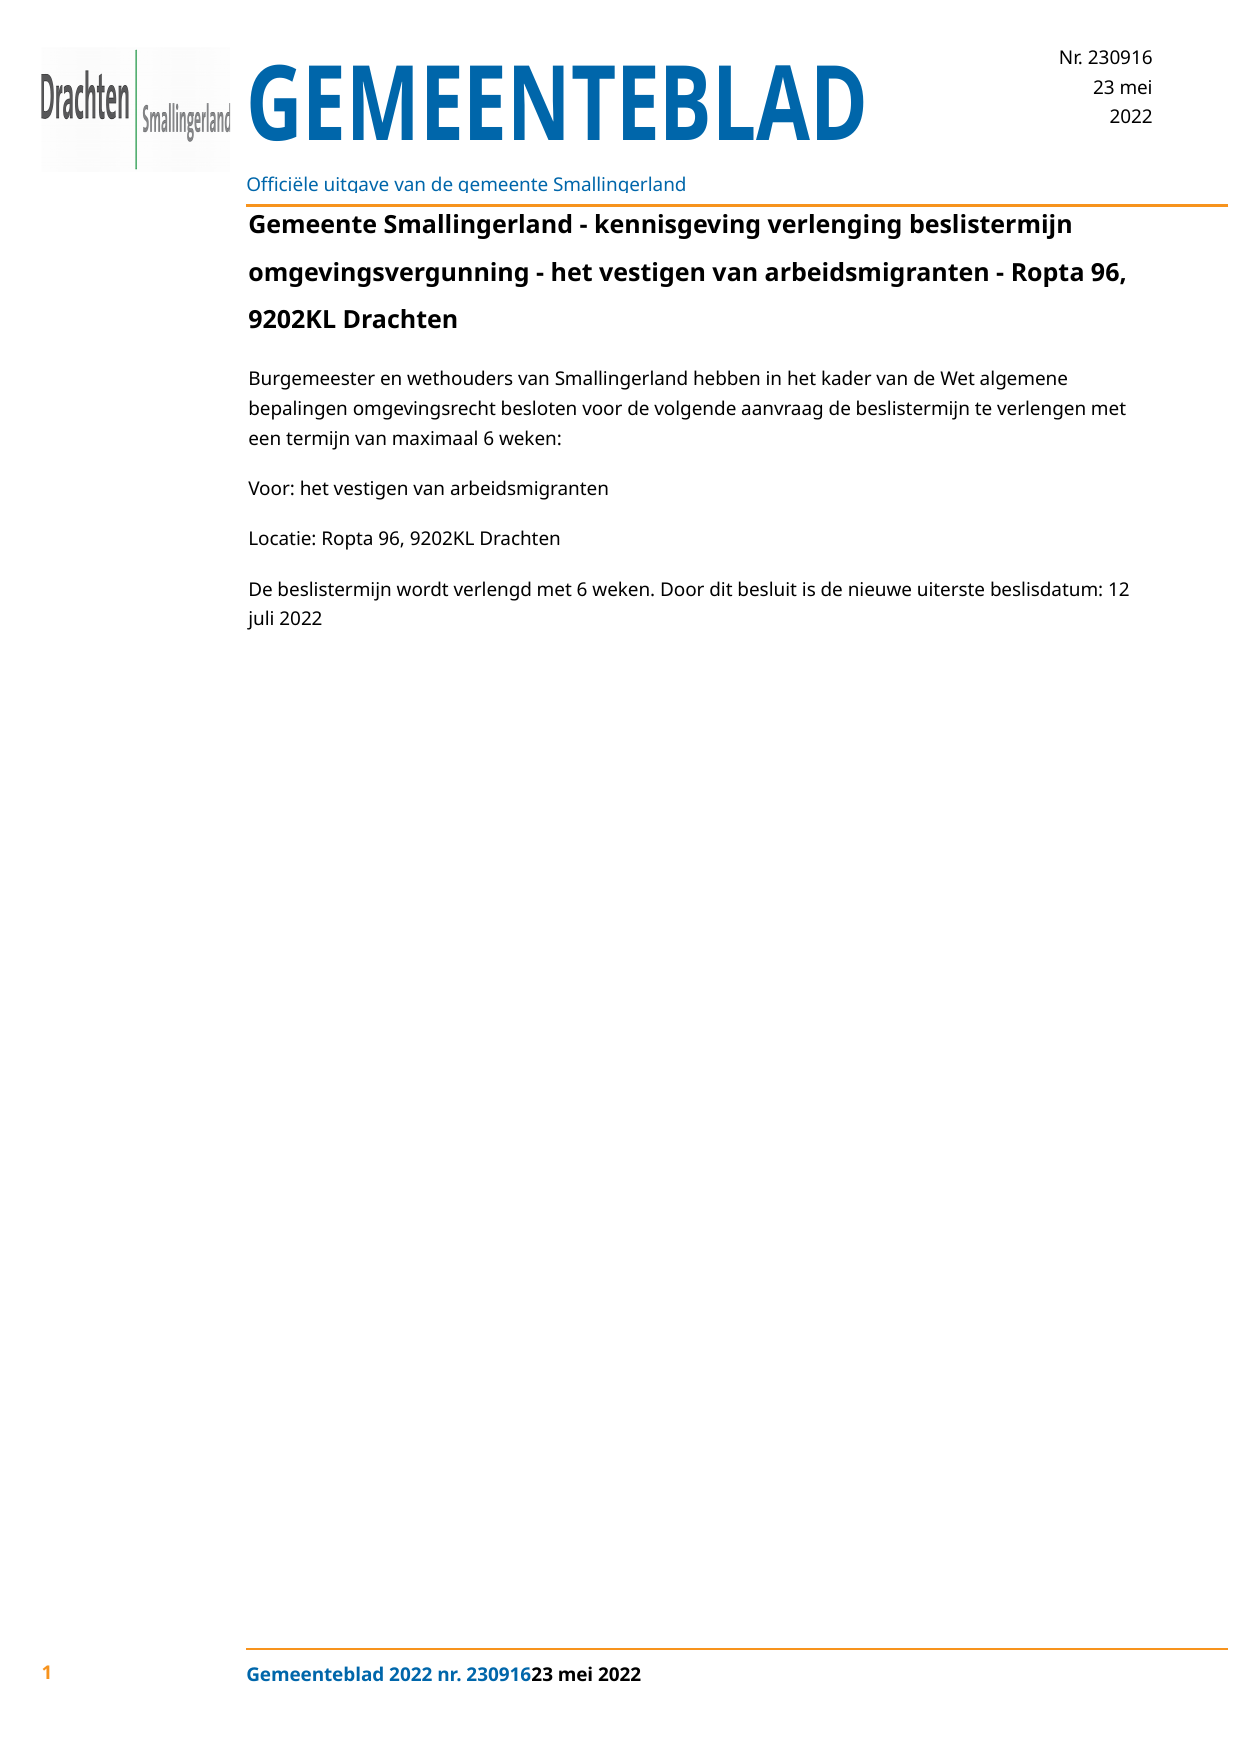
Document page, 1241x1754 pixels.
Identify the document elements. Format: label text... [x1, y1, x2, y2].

picture [41, 47, 231, 172]
text Voor: het vestigen van arbeidsmigranten [248, 475, 1152, 501]
text Burgemeester en wethouders van Smallingerland hebben in het kader van de Wet algemene bepalingen omgevingsrecht besloten voor de volgende aanvraag de beslistermijn te verlengen met een termijn van maximaal 6 weken: [248, 366, 1152, 450]
text De beslistermijn wordt verlengd met 6 weken. Door dit besluit is de nieuwe uiterste beslisdatum: 12 juli 2022 [248, 576, 1152, 631]
text Gemeente Smallingerland - kennisgeving verlenging beslistermijn omgevingsvergunning - het vestigen van arbeidsmigranten - Ropta 96, 9202KL Drachten [248, 207, 1152, 336]
text Locatie: Ropta 96, 9202KL Drachten [248, 526, 1152, 551]
